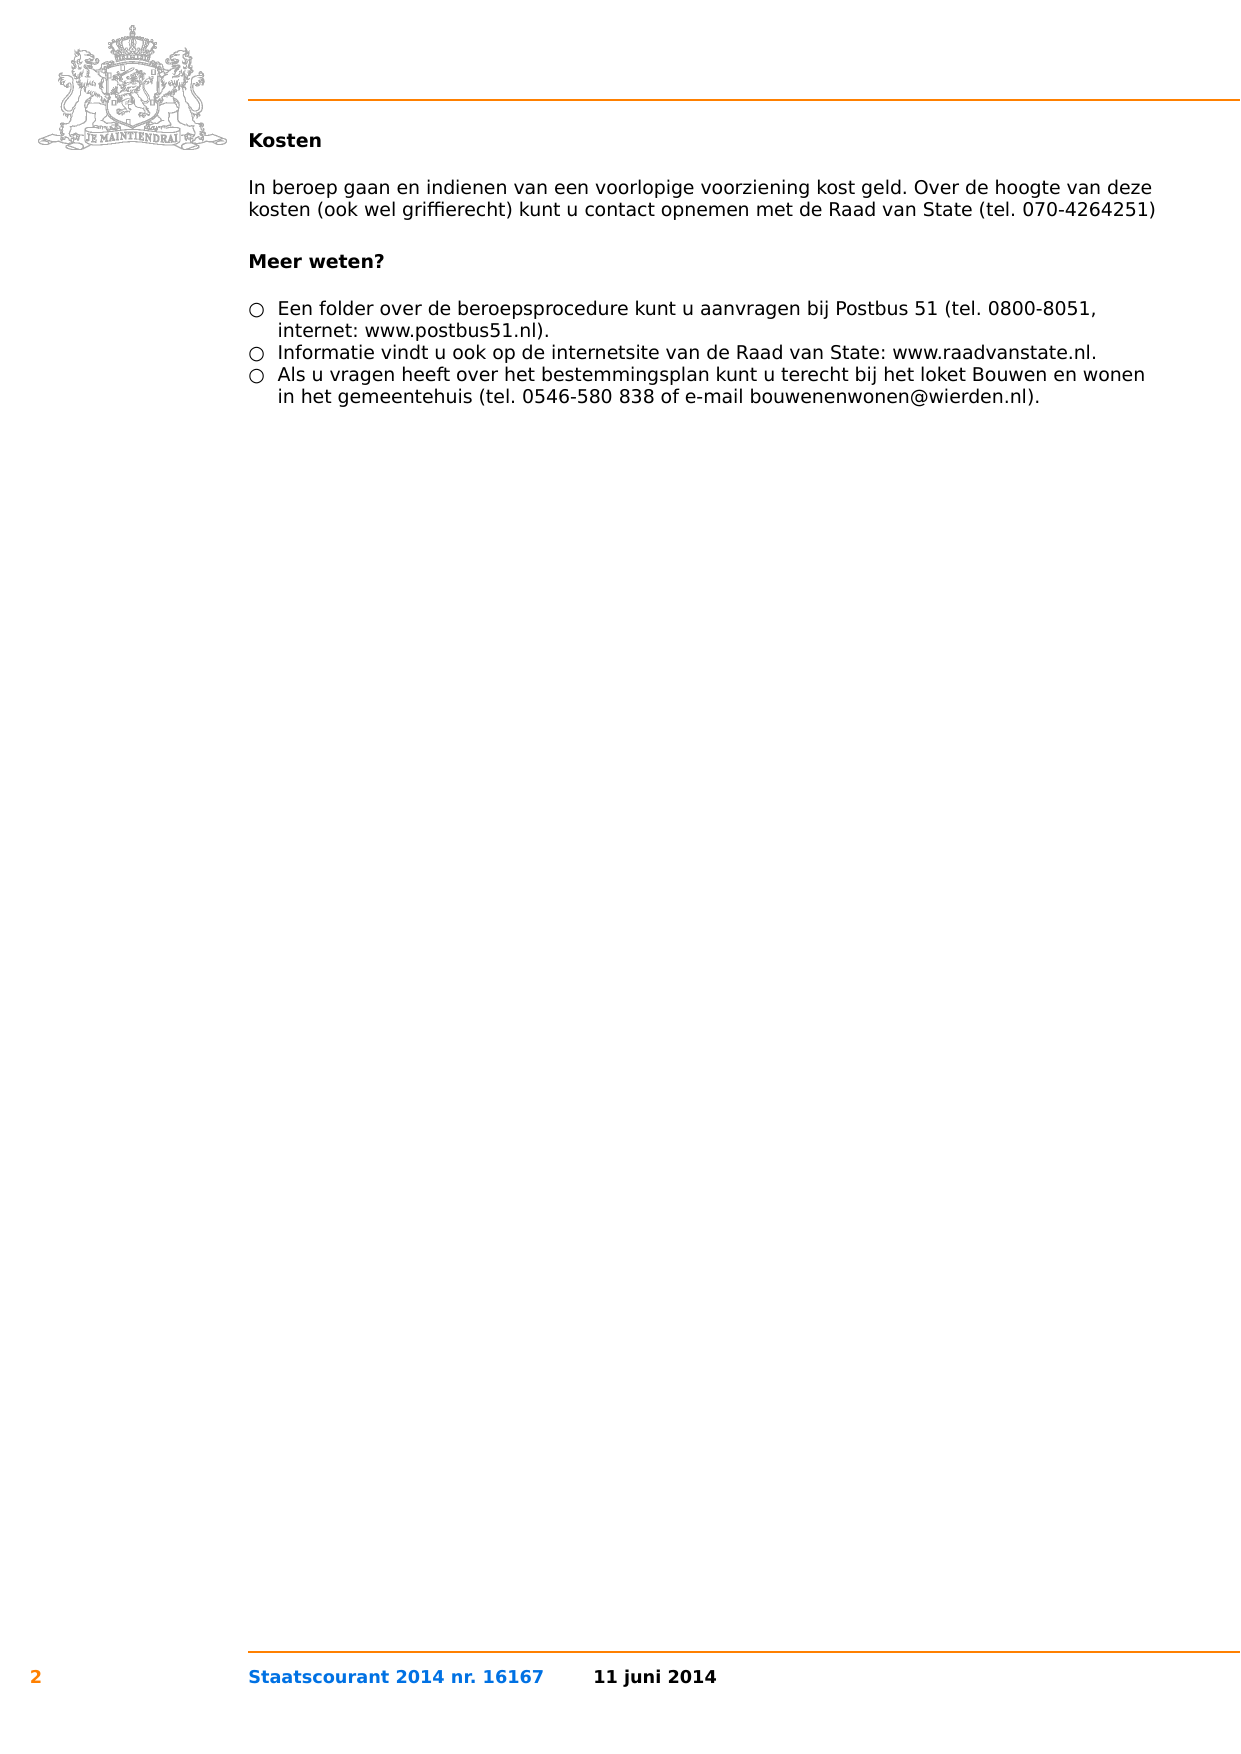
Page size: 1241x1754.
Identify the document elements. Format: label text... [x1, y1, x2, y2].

text ○ Informatie vindt u ook op de internetsite van de Raad van State: www.raadvanstate.nl. [248, 342, 1163, 364]
text ○ Een folder over de beroepsprocedure kunt u aanvragen bij Postbus 51 (tel. 0800-8051, internet: www.postbus51.nl). [248, 298, 1163, 342]
picture [38, 25, 227, 150]
subtitle Meer weten? [248, 251, 1163, 273]
subtitle Kosten [248, 130, 1163, 152]
text In beroep gaan en indienen van een voorlopige voorziening kost geld. Over de hoogte van deze kosten (ook wel griffierecht) kunt u contact opnemen met de Raad van State (tel. 070-4264251) [248, 177, 1163, 221]
text ○ Als u vragen heeft over het bestemmingsplan kunt u terecht bij het loket Bouwen en wonen in het gemeentehuis (tel. 0546-580 838 of e-mail bouwenenwonen@wierden.nl). [248, 364, 1163, 408]
